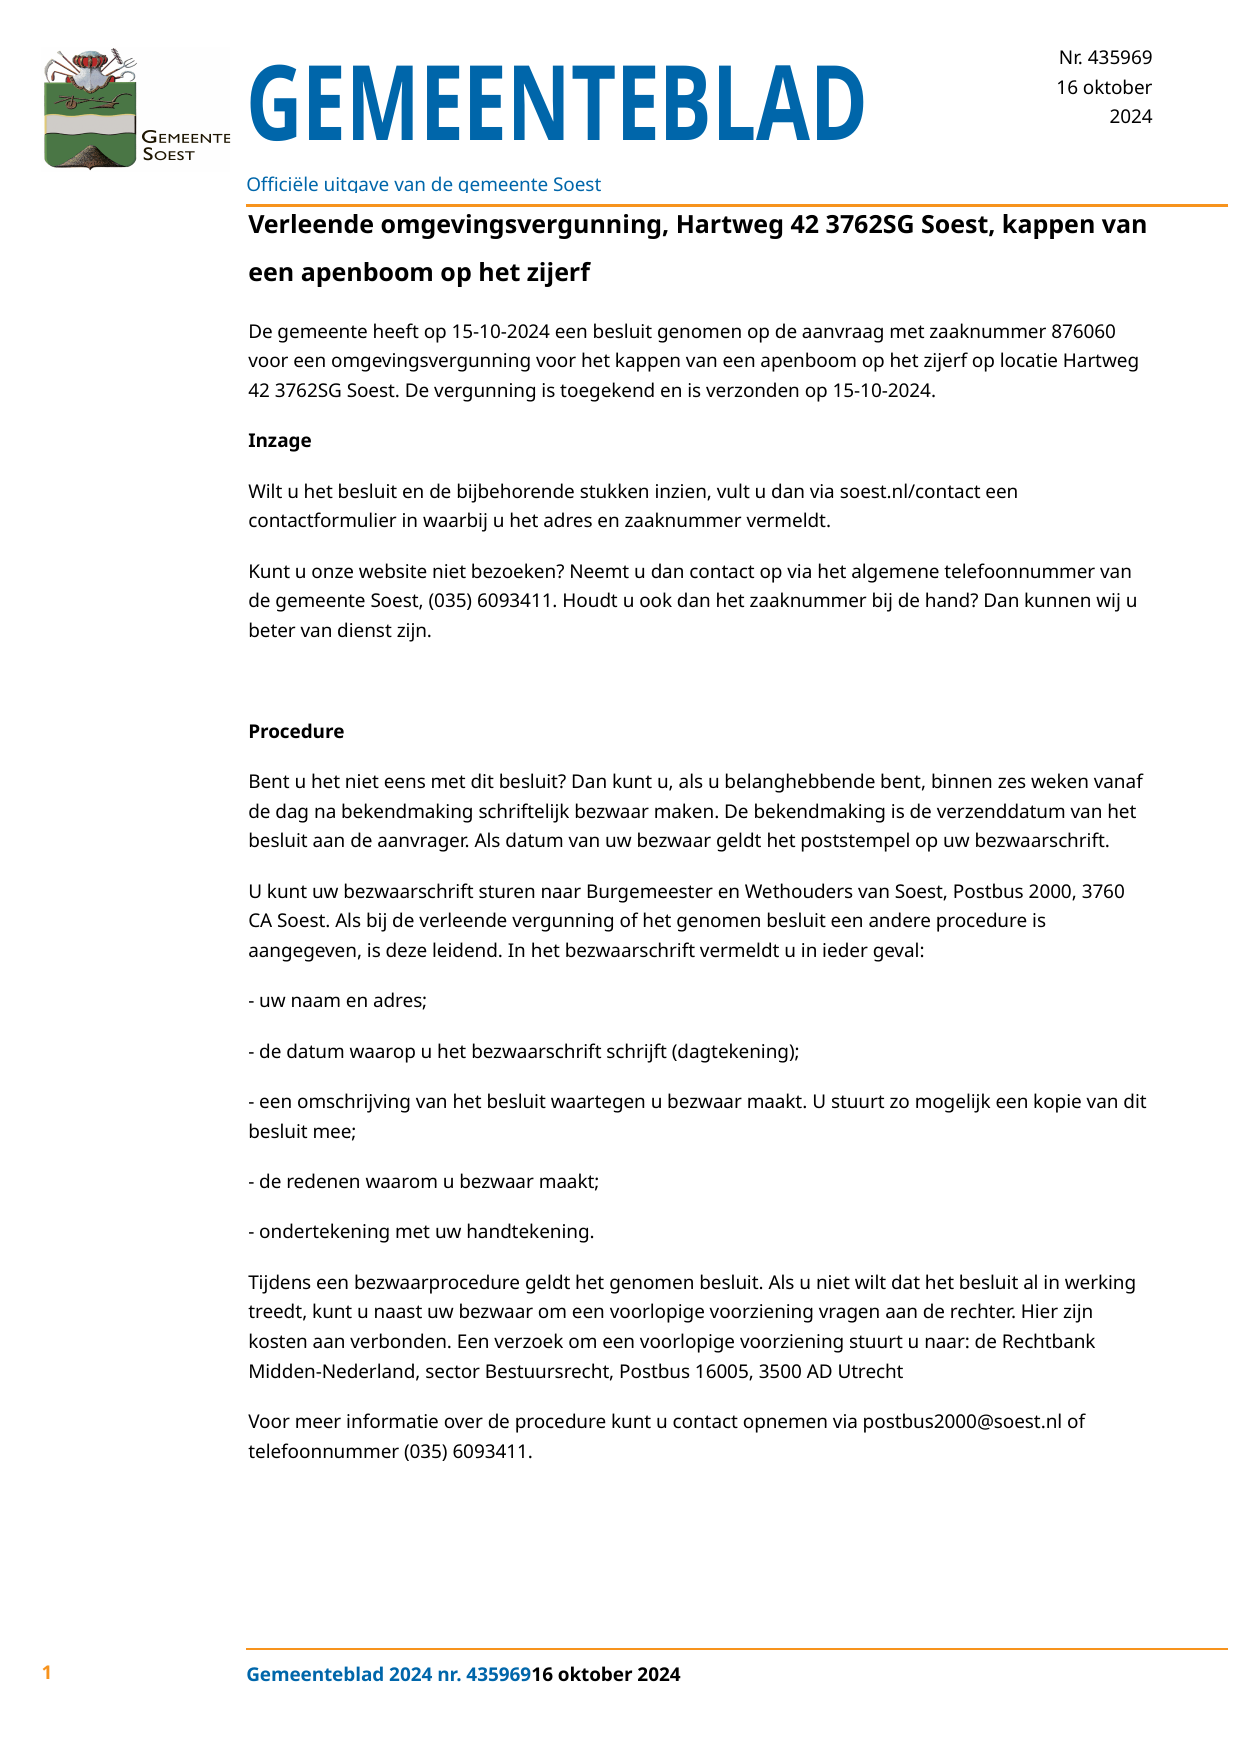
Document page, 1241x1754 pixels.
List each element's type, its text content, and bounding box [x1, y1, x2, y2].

text - een omschrijving van het besluit waartegen u bezwaar maakt. U stuurt zo mogelijk een kopie van dit besluit mee; [248, 1088, 1152, 1144]
text - uw naam en adres; [248, 987, 1152, 1013]
text - ondertekening met uw handtekening. [248, 1219, 1152, 1244]
text Verleende omgevingsvergunning, Hartweg 42 3762SG Soest, kappen van een apenboom op het zijerf [248, 207, 1152, 288]
text Tijdens een bezwaarprocedure geldt het genomen besluit. Als u niet wilt dat het besluit al in werking treedt, kunt u naast uw bezwaar om een voorlopige voorziening vragen aan de rechter. Hier zijn kosten aan verbonden. Een verzoek om een voorlopige voorziening stuurt u naar: de Rechtbank Midden-Nederland, sector Bestuursrecht, Postbus 16005, 3500 AD Utrecht [248, 1269, 1152, 1384]
picture [41, 47, 231, 172]
text De gemeente heeft op 15-10-2024 een besluit genomen op de aanvraag met zaaknummer 876060 voor een omgevingsvergunning voor het kappen van een apenboom op het zijerf op locatie Hartweg 42 3762SG Soest. De vergunning is toegekend en is verzonden op 15-10-2024. [248, 318, 1152, 403]
text Wilt u het besluit en de bijbehorende stukken inzien, vult u dan via soest.nl/contact een contactformulier in waarbij u het adres en zaaknummer vermeldt. [248, 478, 1152, 533]
text Inzage [248, 427, 1152, 453]
text Bent u het niet eens met dit besluit? Dan kunt u, als u belanghebbende bent, binnen zes weken vanaf de dag na bekendmaking schriftelijk bezwaar maken. De bekendmaking is de verzenddatum van het besluit aan de aanvrager. Als datum van uw bezwaar geldt het poststempel op uw bezwaarschrift. [248, 768, 1152, 853]
text - de datum waarop u het bezwaarschrift schrijft (dagtekening); [248, 1038, 1152, 1064]
text U kunt uw bezwaarschrift sturen naar Burgemeester en Wethouders van Soest, Postbus 2000, 3760 CA Soest. Als bij de verleende vergunning of het genomen besluit een andere procedure is aangegeven, is deze leidend. In het bezwaarschrift vermeldt u in ieder geval: [248, 878, 1152, 963]
text Voor meer informatie over de procedure kunt u contact opnemen via postbus2000@soest.nl of telefoonnummer (035) 6093411. [248, 1408, 1152, 1464]
text Procedure [248, 718, 1152, 744]
text Kunt u onze website niet bezoeken? Neemt u dan contact op via het algemene telefoonnummer van de gemeente Soest, (035) 6093411. Houdt u ook dan het zaaknummer bij de hand? Dan kunnen wij u beter van dienst zijn. [248, 558, 1152, 643]
text - de redenen waarom u bezwaar maakt; [248, 1168, 1152, 1194]
